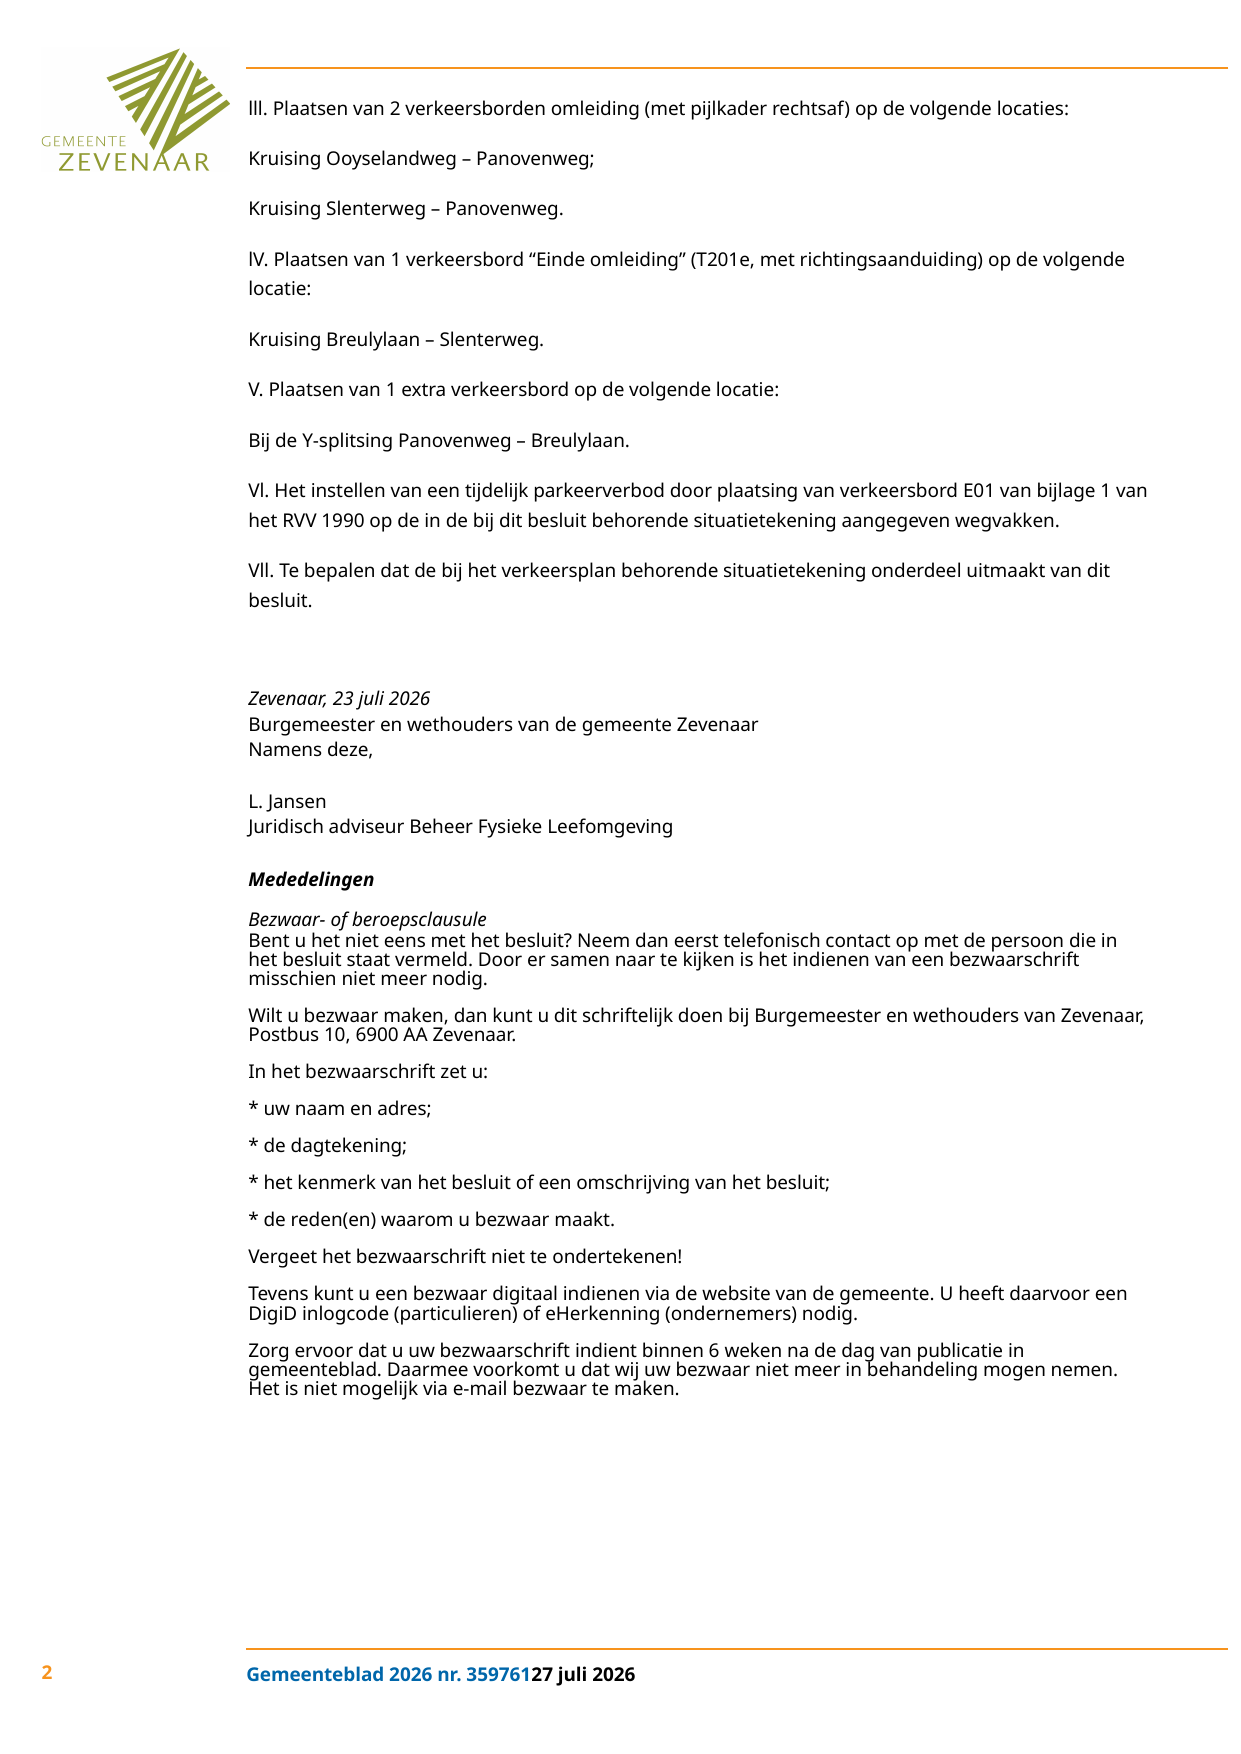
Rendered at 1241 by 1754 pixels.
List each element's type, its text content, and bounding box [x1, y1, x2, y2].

text Bezwaar- of beroepsclausule [248, 906, 1152, 932]
text Vll. Te bepalen dat de bij het verkeersplan behorende situatietekening onderdeel uitmaakt van dit besluit. [248, 557, 1152, 613]
text lV. Plaatsen van 1 verkeersbord “Einde omleiding” (T201e, met richtingsaanduiding) op de volgende locatie: [248, 246, 1152, 301]
text Bent u het niet eens met het besluit? Neem dan eerst telefonisch contact op met de persoon die in het besluit staat vermeld. Door er samen naar te kijken is het indienen van een bezwaarschrift misschien niet meer nodig. [248, 932, 1152, 989]
text Vl. Het instellen van een tijdelijk parkeerverbod door plaatsing van verkeersbord E01 van bijlage 1 van het RVV 1990 op de in de bij dit besluit behorende situatietekening aangegeven wegvakken. [248, 477, 1152, 533]
picture [41, 47, 231, 172]
text L. Jansen [248, 788, 1152, 814]
text Tevens kunt u een bezwaar digitaal indienen via de website van de gemeente. U heeft daarvoor een DigiD inlogcode (particulieren) of eHerkenning (ondernemers) nodig. [248, 1285, 1152, 1324]
text * uw naam en adres; [248, 1100, 1152, 1120]
text Kruising Breulylaan – Slenterweg. [248, 326, 1152, 352]
text Juridisch adviseur Beheer Fysieke Leefomgeving [248, 814, 1152, 839]
text lll. Plaatsen van 2 verkeersborden omleiding (met pijlkader rechtsaf) op de volgende locaties: [248, 95, 1152, 121]
text Wilt u bezwaar maken, dan kunt u dit schriftelijk doen bij Burgemeester en wethouders van Zevenaar, Postbus 10, 6900 AA Zevenaar. [248, 1007, 1152, 1046]
text Bij de Y-splitsing Panovenweg – Breulylaan. [248, 427, 1152, 453]
text Burgemeester en wethouders van de gemeente Zevenaar [248, 711, 1152, 737]
text In het bezwaarschrift zet u: [248, 1063, 1152, 1083]
text Kruising Slenterweg – Panovenweg. [248, 196, 1152, 221]
text Zorg ervoor dat u uw bezwaarschrift indient binnen 6 weken na de dag van publicatie in gemeenteblad. Daarmee voorkomt u dat wij uw bezwaar niet meer in behandeling mogen nemen. Het is niet mogelijk via e-mail bezwaar te maken. [248, 1342, 1152, 1399]
text * de reden(en) waarom u bezwaar maakt. [248, 1211, 1152, 1231]
text V. Plaatsen van 1 extra verkeersbord op de volgende locatie: [248, 376, 1152, 402]
text Mededelingen [248, 867, 1152, 892]
text * het kenmerk van het besluit of een omschrijving van het besluit; [248, 1174, 1152, 1194]
text Kruising Ooyselandweg – Panovenweg; [248, 145, 1152, 171]
text Vergeet het bezwaarschrift niet te ondertekenen! [248, 1248, 1152, 1268]
text Zevenaar, 23 juli 2026 [248, 685, 1152, 711]
text * de dagtekening; [248, 1137, 1152, 1157]
text Namens deze, [248, 737, 1152, 762]
